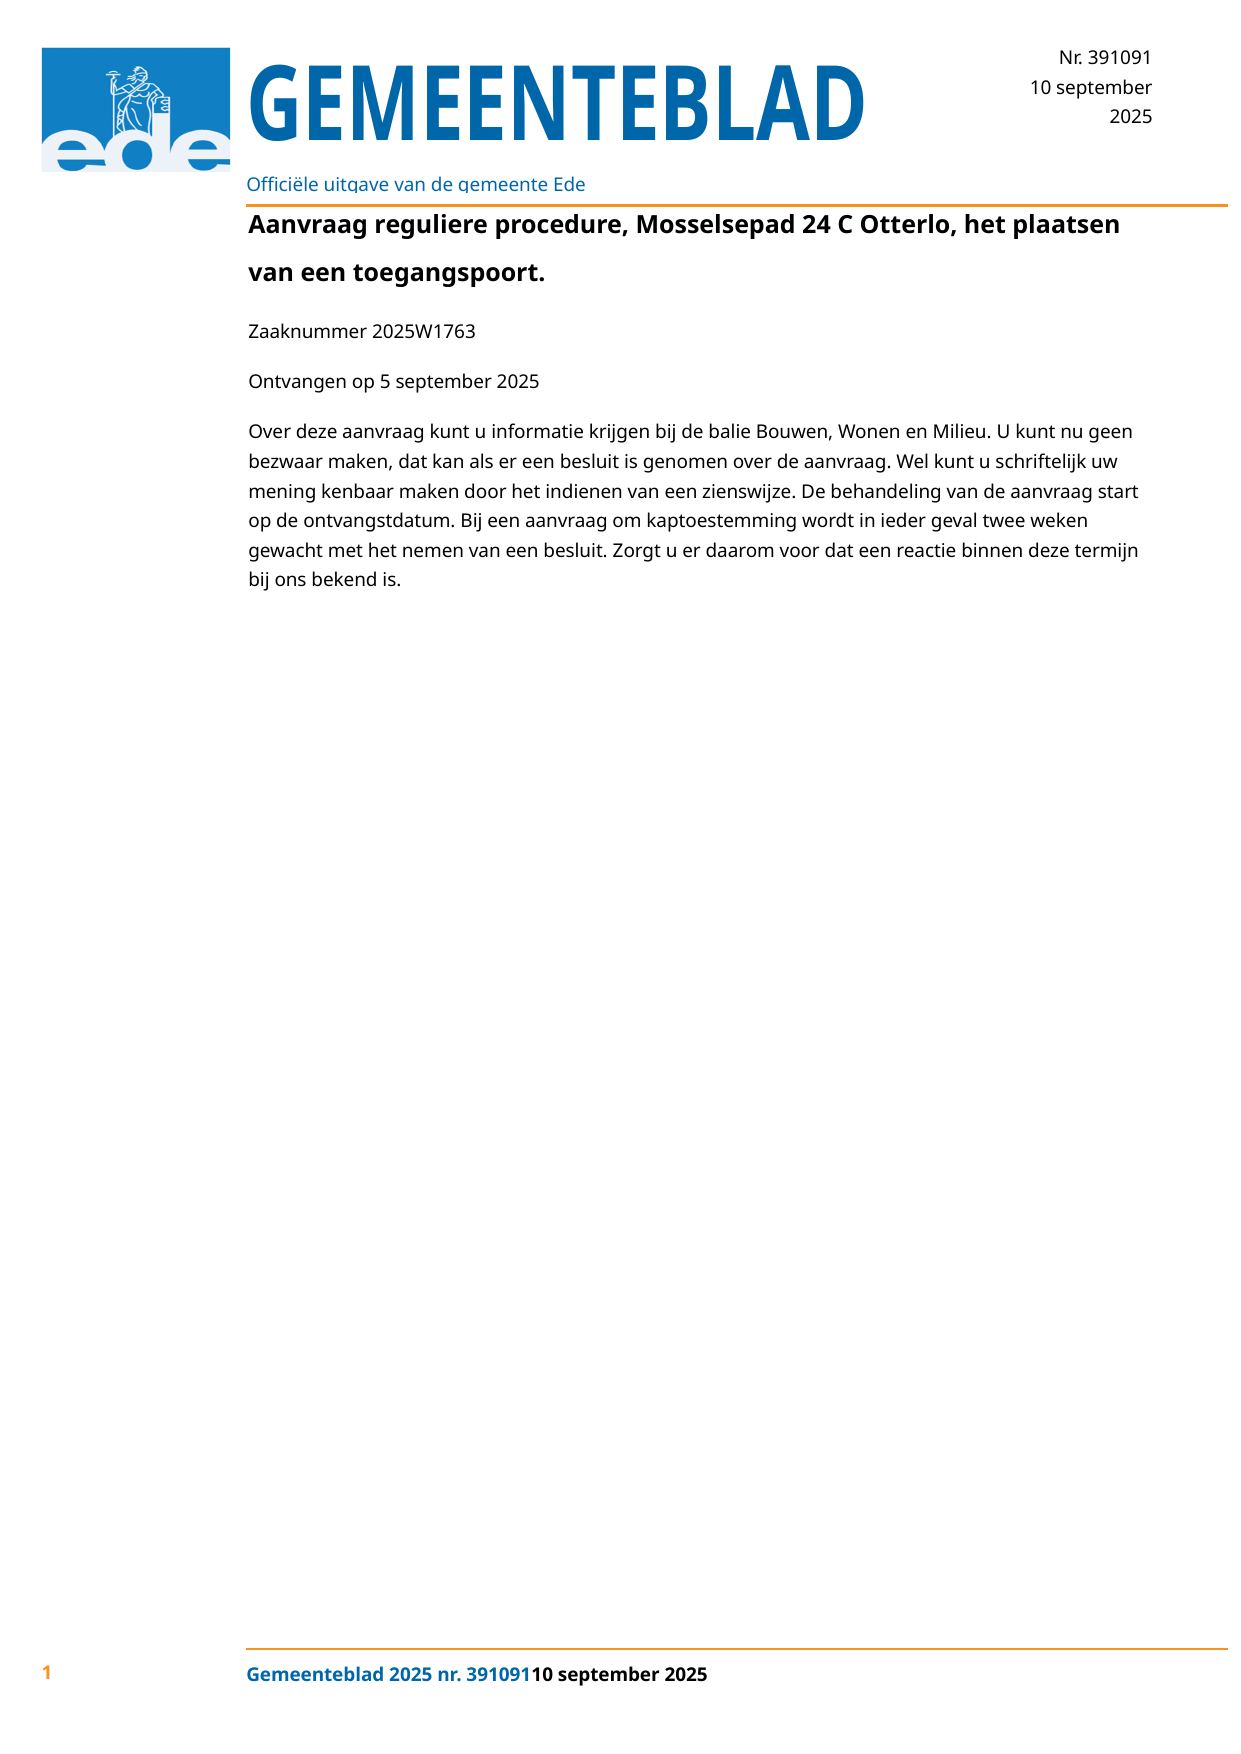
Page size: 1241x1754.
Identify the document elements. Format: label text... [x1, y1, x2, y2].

picture [41, 47, 231, 172]
text Zaaknummer 2025W1763 [248, 318, 1152, 344]
text Ontvangen op 5 september 2025 [248, 368, 1152, 394]
text Over deze aanvraag kunt u informatie krijgen bij de balie Bouwen, Wonen en Milieu. U kunt nu geen bezwaar maken, dat kan als er een besluit is genomen over de aanvraag. Wel kunt u schriftelijk uw mening kenbaar maken door het indienen van een zienswijze. De behandeling van de aanvraag start op de ontvangstdatum. Bij een aanvraag om kaptoestemming wordt in ieder geval twee weken gewacht met het nemen van een besluit. Zorgt u er daarom voor dat een reactie binnen deze termijn bij ons bekend is. [248, 419, 1152, 592]
text Aanvraag reguliere procedure, Mosselsepad 24 C Otterlo, het plaatsen van een toegangspoort. [248, 207, 1152, 288]
